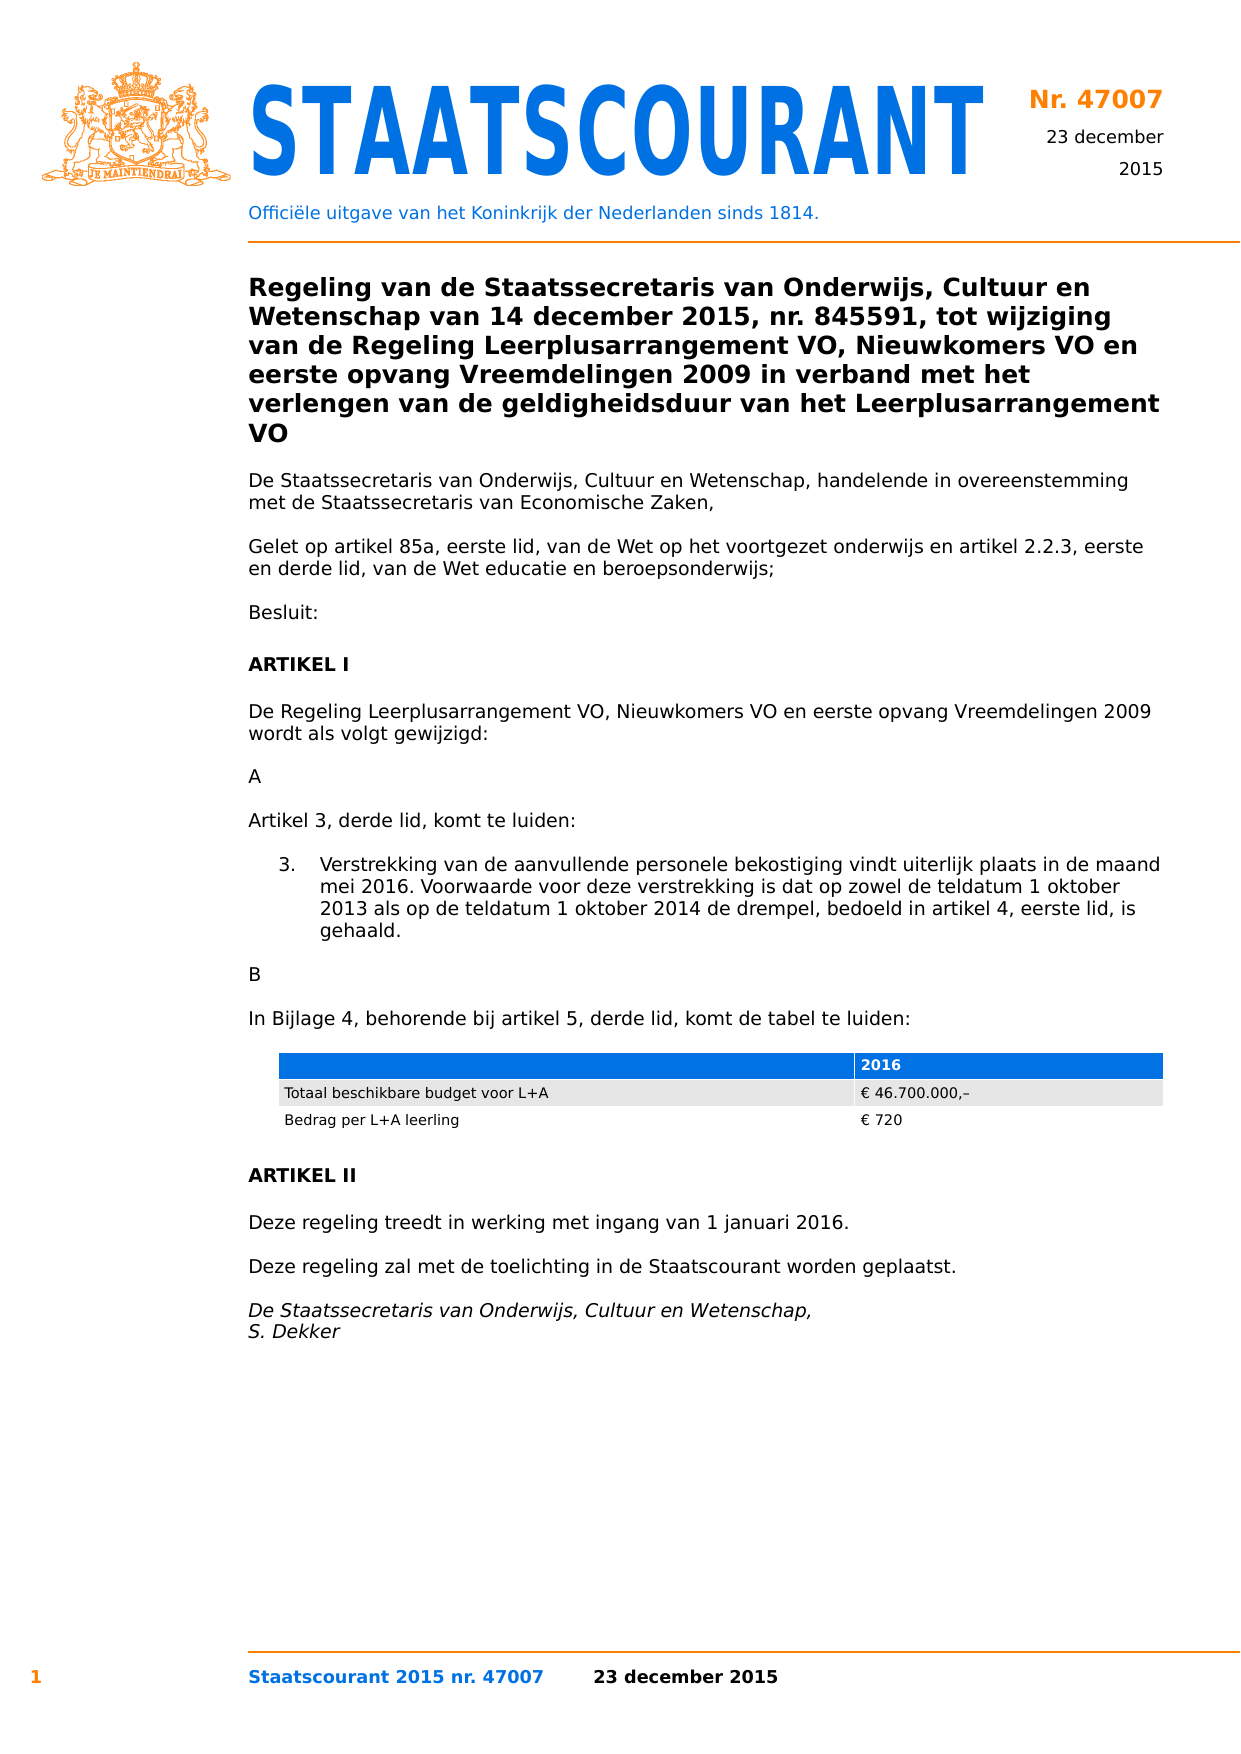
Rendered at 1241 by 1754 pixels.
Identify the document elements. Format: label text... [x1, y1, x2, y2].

text A [248, 766, 1163, 788]
text Besluit: [248, 602, 1163, 623]
table_header Nr. 47007 [998, 62, 1240, 121]
table_cell € 720 [855, 1108, 1163, 1134]
table_cell Bedrag per L+A leerling [279, 1108, 854, 1134]
text De Regeling Leerplusarrangement VO, Nieuwkomers VO en eerste opvang Vreemdelingen 2009 wordt als volgt gewijzigd: [248, 701, 1163, 744]
text Deze regeling zal met de toelichting in de Staatscourant worden geplaatst. [248, 1256, 1163, 1278]
text 3. Verstrekking van de aanvullende personele bekostiging vindt uiterlijk plaats in de maand mei 2016. Voorwaarde voor deze verstrekking is dat op zowel de teldatum 1 oktober 2013 als op de teldatum 1 oktober 2014 de drempel, bedoeld in artikel 4, eerste lid, is gehaald. [278, 854, 1163, 942]
text In Bijlage 4, behorende bij artikel 5, derde lid, komt de tabel te luiden: [248, 1008, 1163, 1030]
table_header 2016 [855, 1053, 1163, 1079]
table_cell Totaal beschikbare budget voor L+A [279, 1080, 854, 1106]
table_header [25, 62, 248, 241]
table_header [279, 1053, 854, 1079]
text B [248, 964, 1163, 986]
text Artikel 3, derde lid, komt te luiden: [248, 810, 1163, 832]
text De Staatssecretaris van Onderwijs, Cultuur en Wetenschap, S. Dekker [248, 1299, 1163, 1343]
table_cell Officiële uitgave van het Koninkrijk der Nederlanden sinds 1814. [248, 203, 1240, 241]
table_cell € 46.700.000,– [855, 1080, 1163, 1106]
subtitle ARTIKEL I [248, 653, 1163, 676]
text De Staatssecretaris van Onderwijs, Cultuur en Wetenschap, handelende in overeenstemming met de Staatssecretaris van Economische Zaken, [248, 470, 1163, 514]
subtitle ARTIKEL II [248, 1165, 1163, 1187]
subtitle Regeling van de Staatssecretaris van Onderwijs, Cultuur en Wetenschap van 14 december 2015, nr. 845591, tot wijziging van de Regeling Leerplusarrangement VO, Nieuwkomers VO en eerste opvang Vreemdelingen 2009 in verband met het verlengen van de geldigheidsduur van het Leerplusarrangement VO [248, 273, 1163, 448]
table_header STAATSCOURANT [248, 62, 998, 203]
text Deze regeling treedt in werking met ingang van 1 januari 2016. [248, 1212, 1163, 1234]
text Gelet op artikel 85a, eerste lid, van de Wet op het voortgezet onderwijs en artikel 2.2.3, eerste en derde lid, van de Wet educatie en beroepsonderwijs; [248, 536, 1163, 580]
table_cell 2015 [998, 153, 1240, 203]
picture [41, 62, 231, 186]
table_cell 23 december [998, 121, 1240, 153]
